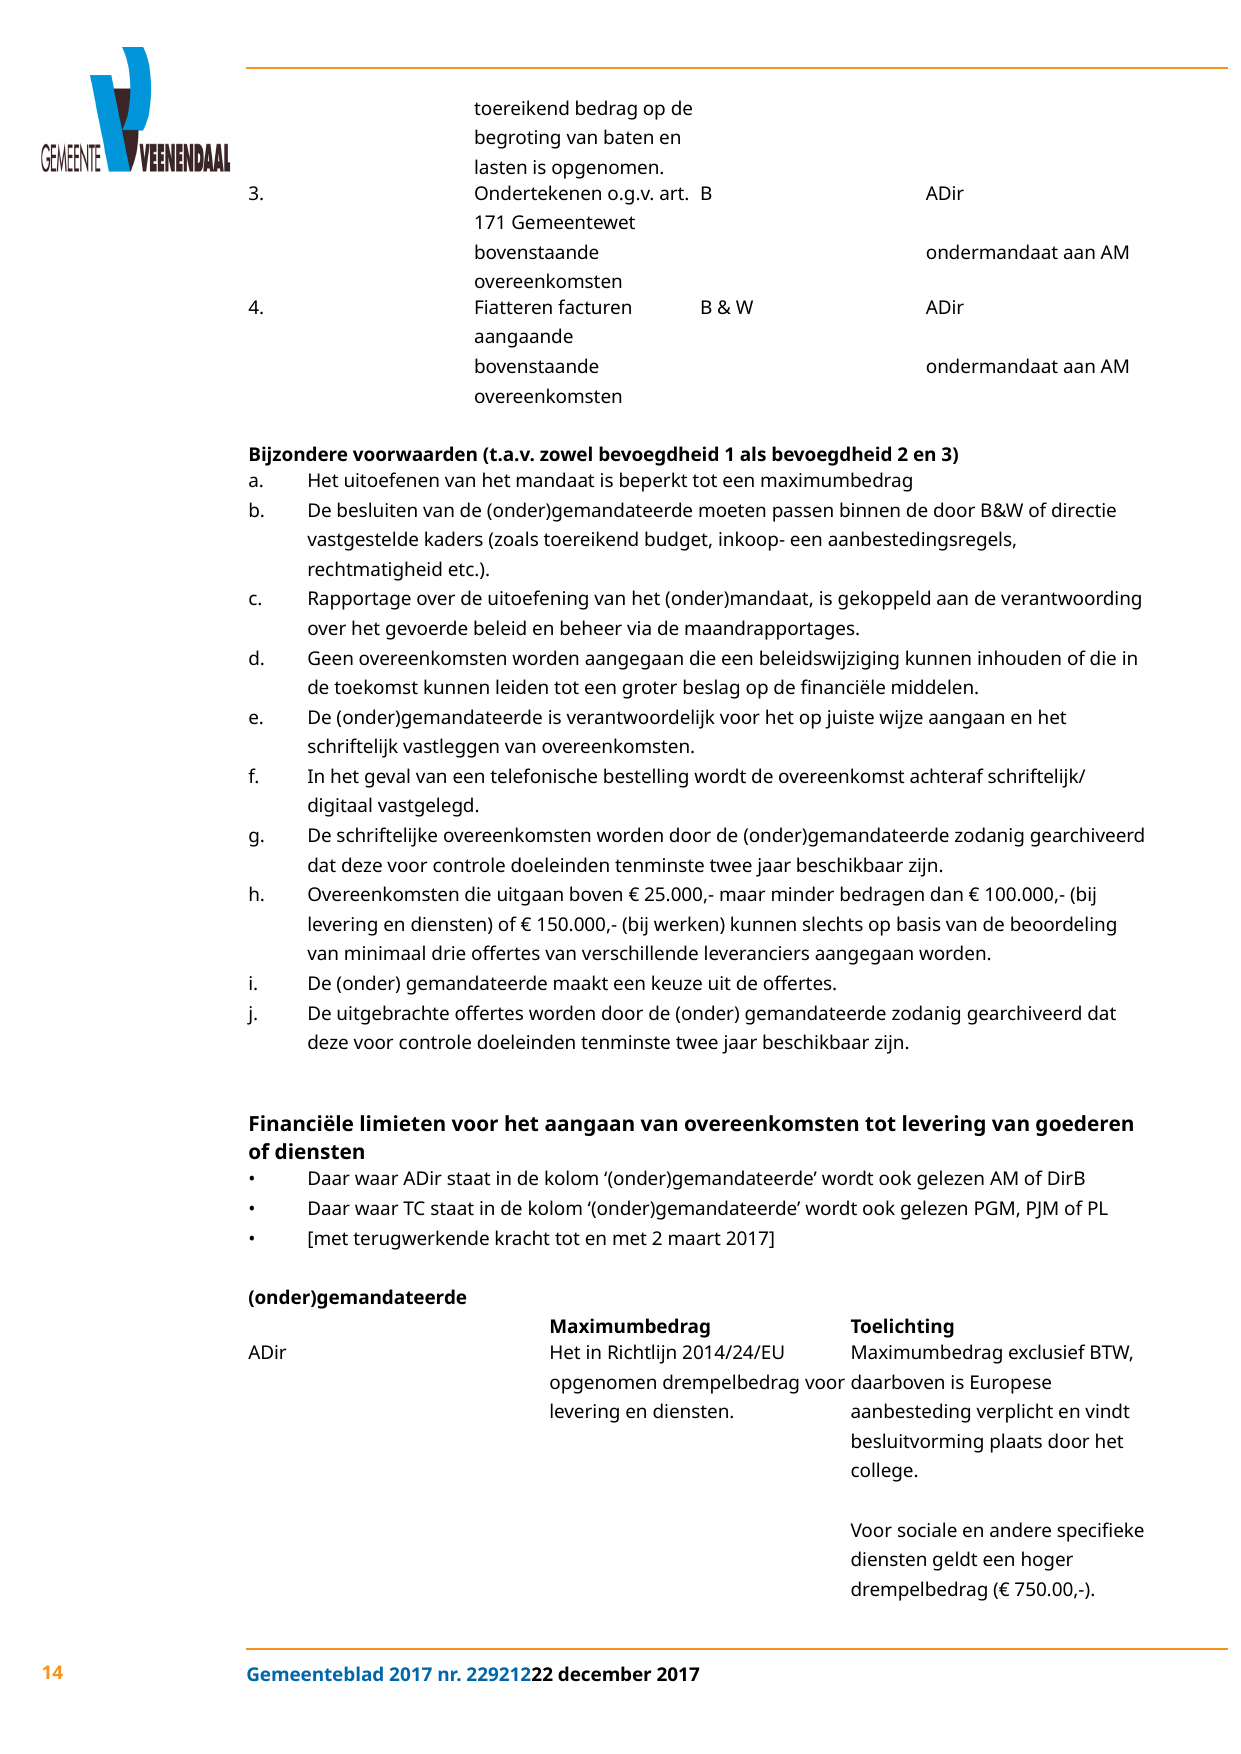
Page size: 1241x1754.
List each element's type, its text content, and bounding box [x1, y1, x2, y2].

table_header Maximumbedrag [549, 1284, 850, 1339]
list Daar waar ADir staat in de kolom ‘(onder)gemandateerde’ wordt ook gelezen AM of DirB [248, 1166, 1152, 1191]
table_cell Ondertekenen o.g.v. art. 171 Gemeentewet bovenstaande overeenkomsten [474, 180, 700, 294]
table_header Bijzondere voorwaarden (t.a.v. zowel bevoegdheid 1 als bevoegdheid 2 en 3) [248, 442, 1152, 467]
table_cell [700, 95, 926, 180]
table_cell [926, 95, 1152, 180]
table_header (onder)gemandateerde [248, 1284, 549, 1339]
table_cell toereikend bedrag op de begroting van baten en lasten is opgenomen. [474, 95, 700, 180]
list [met terugwerkende kracht tot en met 2 maart 2017] [248, 1225, 1152, 1251]
table_cell [248, 294, 474, 409]
table_cell [248, 95, 474, 180]
picture [41, 47, 130, 172]
list Daar waar TC staat in de kolom ‘(onder)gemandateerde’ wordt ook gelezen PGM, PJM of PL [248, 1195, 1152, 1221]
table_cell ADir [248, 1339, 549, 1602]
picture [123, 47, 231, 172]
table_cell Fiatteren facturen aangaande bovenstaande overeenkomsten [474, 294, 700, 409]
table_cell Maximumbedrag exclusief BTW, daarboven is Europese aanbesteding verplicht en vindt besluitvorming plaats door het college. Voor sociale en andere specifieke diensten geldt een hoger drempelbedrag (€ 750.00,-). [850, 1339, 1152, 1602]
table_cell Het in Richtlijn 2014/24/EU opgenomen drempelbedrag voor levering en diensten. [549, 1339, 850, 1602]
table_header Toelichting [850, 1284, 1152, 1339]
table_cell B & W [700, 294, 926, 409]
table_cell B [700, 180, 926, 294]
table_cell ADir ondermandaat aan AM [926, 294, 1152, 409]
text Financiële limieten voor het aangaan van overeenkomsten tot levering van goederen of diensten [248, 1109, 1152, 1166]
table_cell [248, 180, 474, 294]
table_cell Het uitoefenen van het mandaat is beperkt tot een maximumbedrag De besluiten van de (onder)gemandateerde moeten passen binnen de door B&W of directie vastgestelde kaders (zoals toereikend budget, inkoop- een aanbestedingsregels, rechtmatigheid etc.). Rapportage over de uitoefening van het (onder)mandaat, is gekoppeld aan de verantwoording over het gevoerde beleid en beheer via de maandrapportages. Geen overeenkomsten worden aangegaan die een beleidswijziging kunnen inhouden of die in de toekomst kunnen leiden tot een groter beslag op de financiële middelen. De (onder)gemandateerde is verantwoordelijk voor het op juiste wijze aangaan en het schriftelijk vastleggen van overeenkomsten. In het geval van een telefonische bestelling wordt de overeenkomst achteraf schriftelijk/ digitaal vastgelegd. De schriftelijke overeenkomsten worden door de (onder)gemandateerde zodanig gearchiveerd dat deze voor controle doeleinden tenminste twee jaar beschikbaar zijn. Overeenkomsten die uitgaan boven € 25.000,- maar minder bedragen dan € 100.000,- (bij levering en diensten) of € 150.000,- (bij werken) kunnen slechts op basis van de beoordeling van minimaal drie offertes van verschillende leveranciers aangegaan worden. De (onder) gemandateerde maakt een keuze uit de offertes. De uitgebrachte offertes worden door de (onder) gemandateerde zodanig gearchiveerd dat deze voor controle doeleinden tenminste twee jaar beschikbaar zijn. [248, 467, 1152, 1085]
table_cell ADir ondermandaat aan AM [926, 180, 1152, 294]
